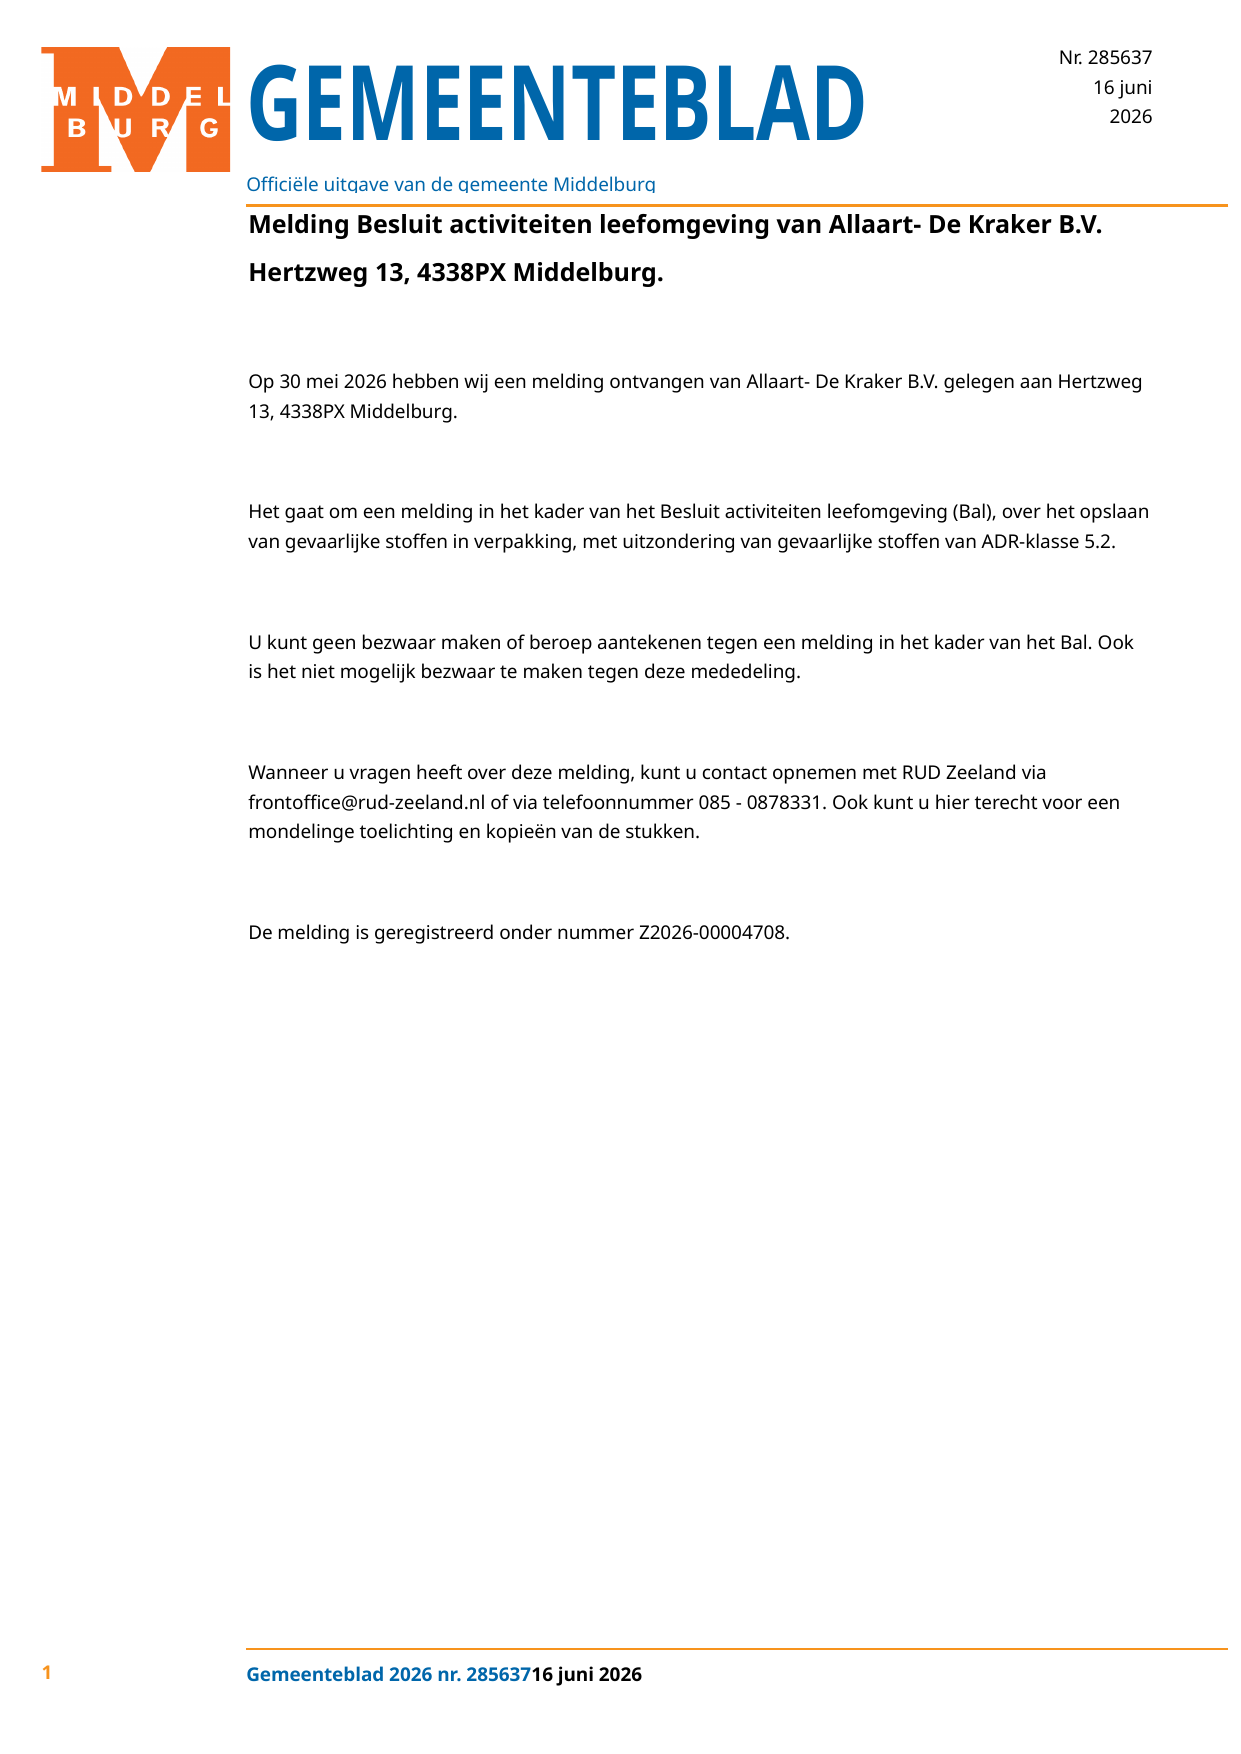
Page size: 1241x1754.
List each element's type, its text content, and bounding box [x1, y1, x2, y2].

text Wanneer u vragen heeft over deze melding, kunt u contact opnemen met RUD Zeeland via frontoffice@rud-zeeland.nl of via telefoonnummer 085 - 0878331. Ook kunt u hier terecht voor een mondelinge toelichting en kopieën van de stukken. [248, 759, 1152, 844]
text De melding is geregistreerd onder nummer Z2026-00004708. [248, 919, 1152, 945]
text U kunt geen bezwaar maken of beroep aantekenen tegen een melding in het kader van het Bal. Ook is het niet mogelijk bezwaar te maken tegen deze mededeling. [248, 629, 1152, 684]
text Melding Besluit activiteiten leefomgeving van Allaart- De Kraker B.V. Hertzweg 13, 4338PX Middelburg. [248, 207, 1152, 288]
text Het gaat om een melding in het kader van het Besluit activiteiten leefomgeving (Bal), over het opslaan van gevaarlijke stoffen in verpakking, met uitzondering van gevaarlijke stoffen van ADR-klasse 5.2. [248, 499, 1152, 554]
text Op 30 mei 2026 hebben wij een melding ontvangen van Allaart- De Kraker B.V. gelegen aan Hertzweg 13, 4338PX Middelburg. [248, 368, 1152, 424]
picture [41, 47, 231, 172]
